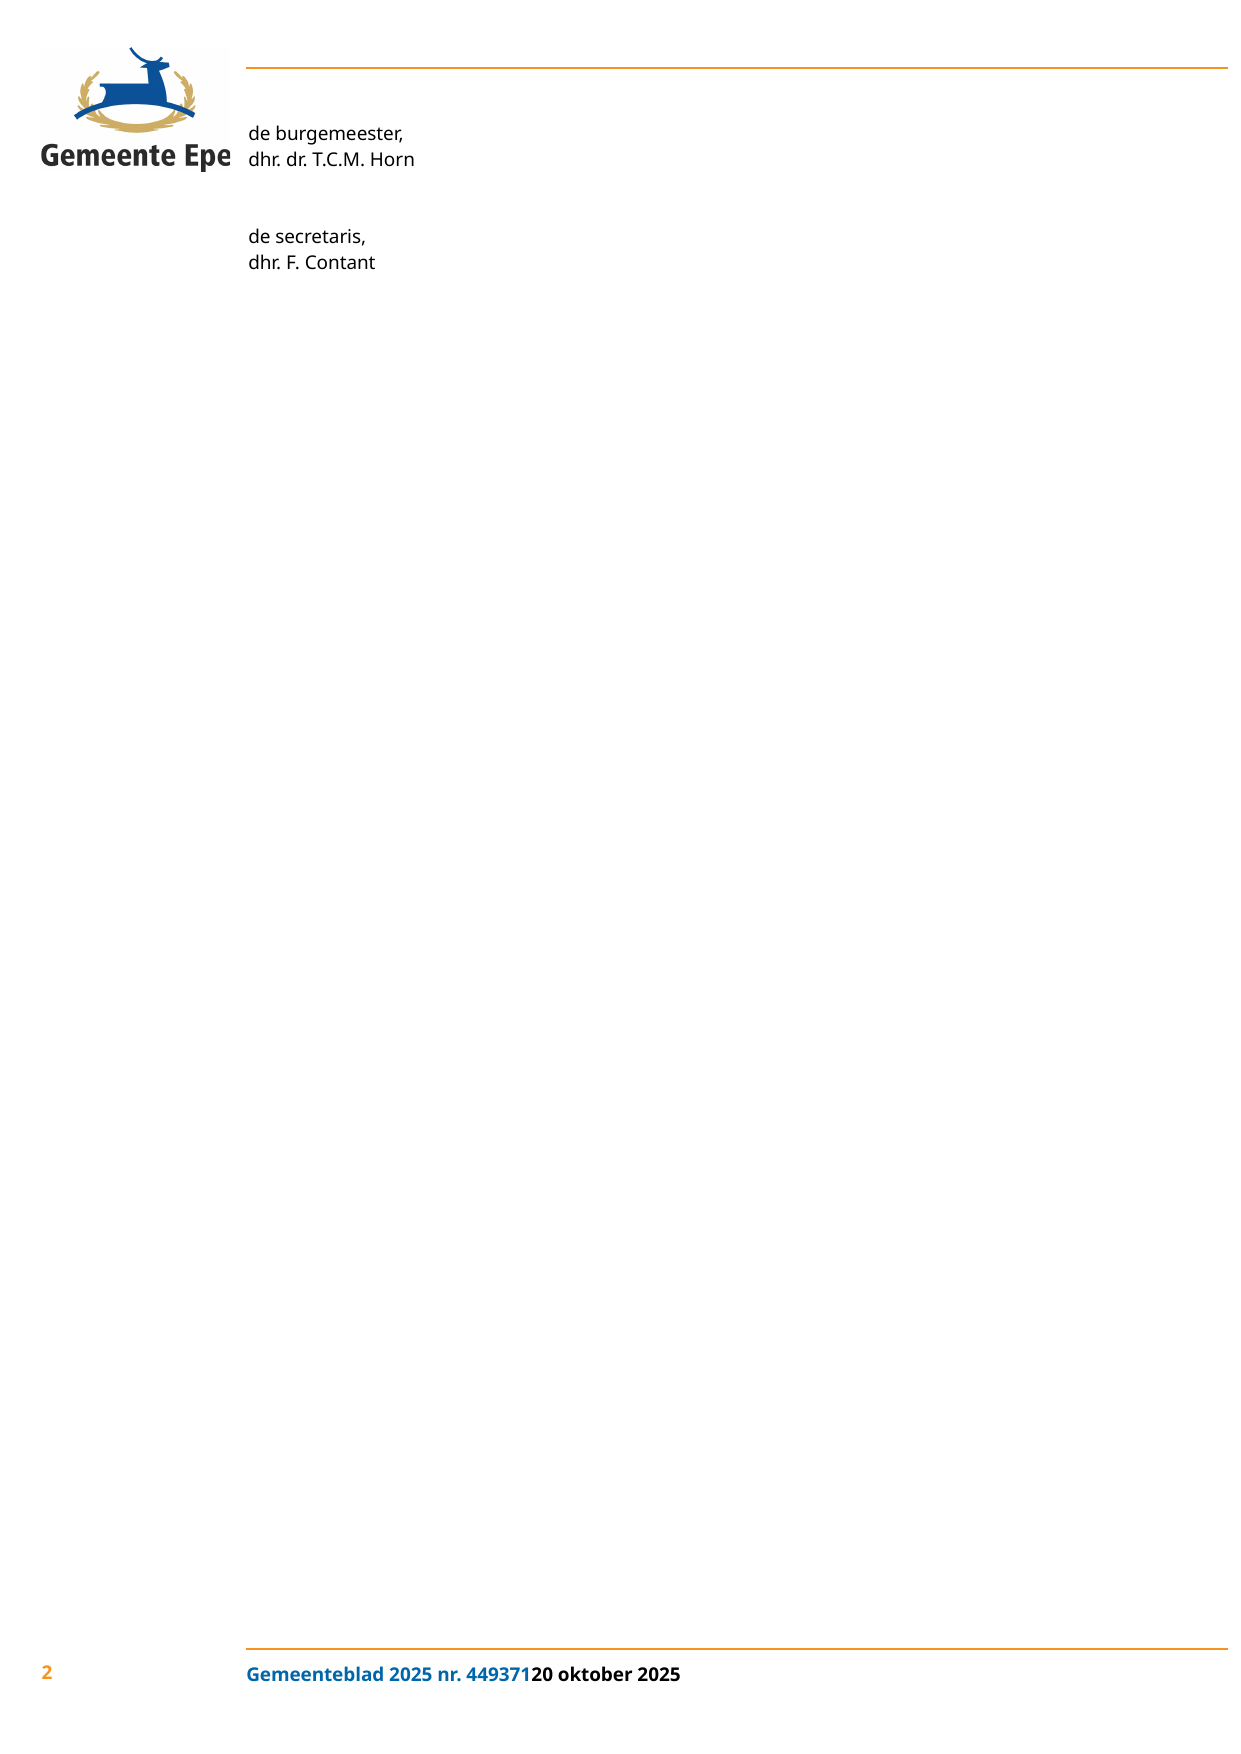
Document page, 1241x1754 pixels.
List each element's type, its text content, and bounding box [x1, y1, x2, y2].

picture [41, 47, 231, 172]
text de burgemeester, [248, 121, 1152, 146]
text dhr. dr. T.C.M. Horn [248, 146, 1152, 172]
text de secretaris, [248, 223, 1152, 249]
text dhr. F. Contant [248, 249, 1152, 275]
